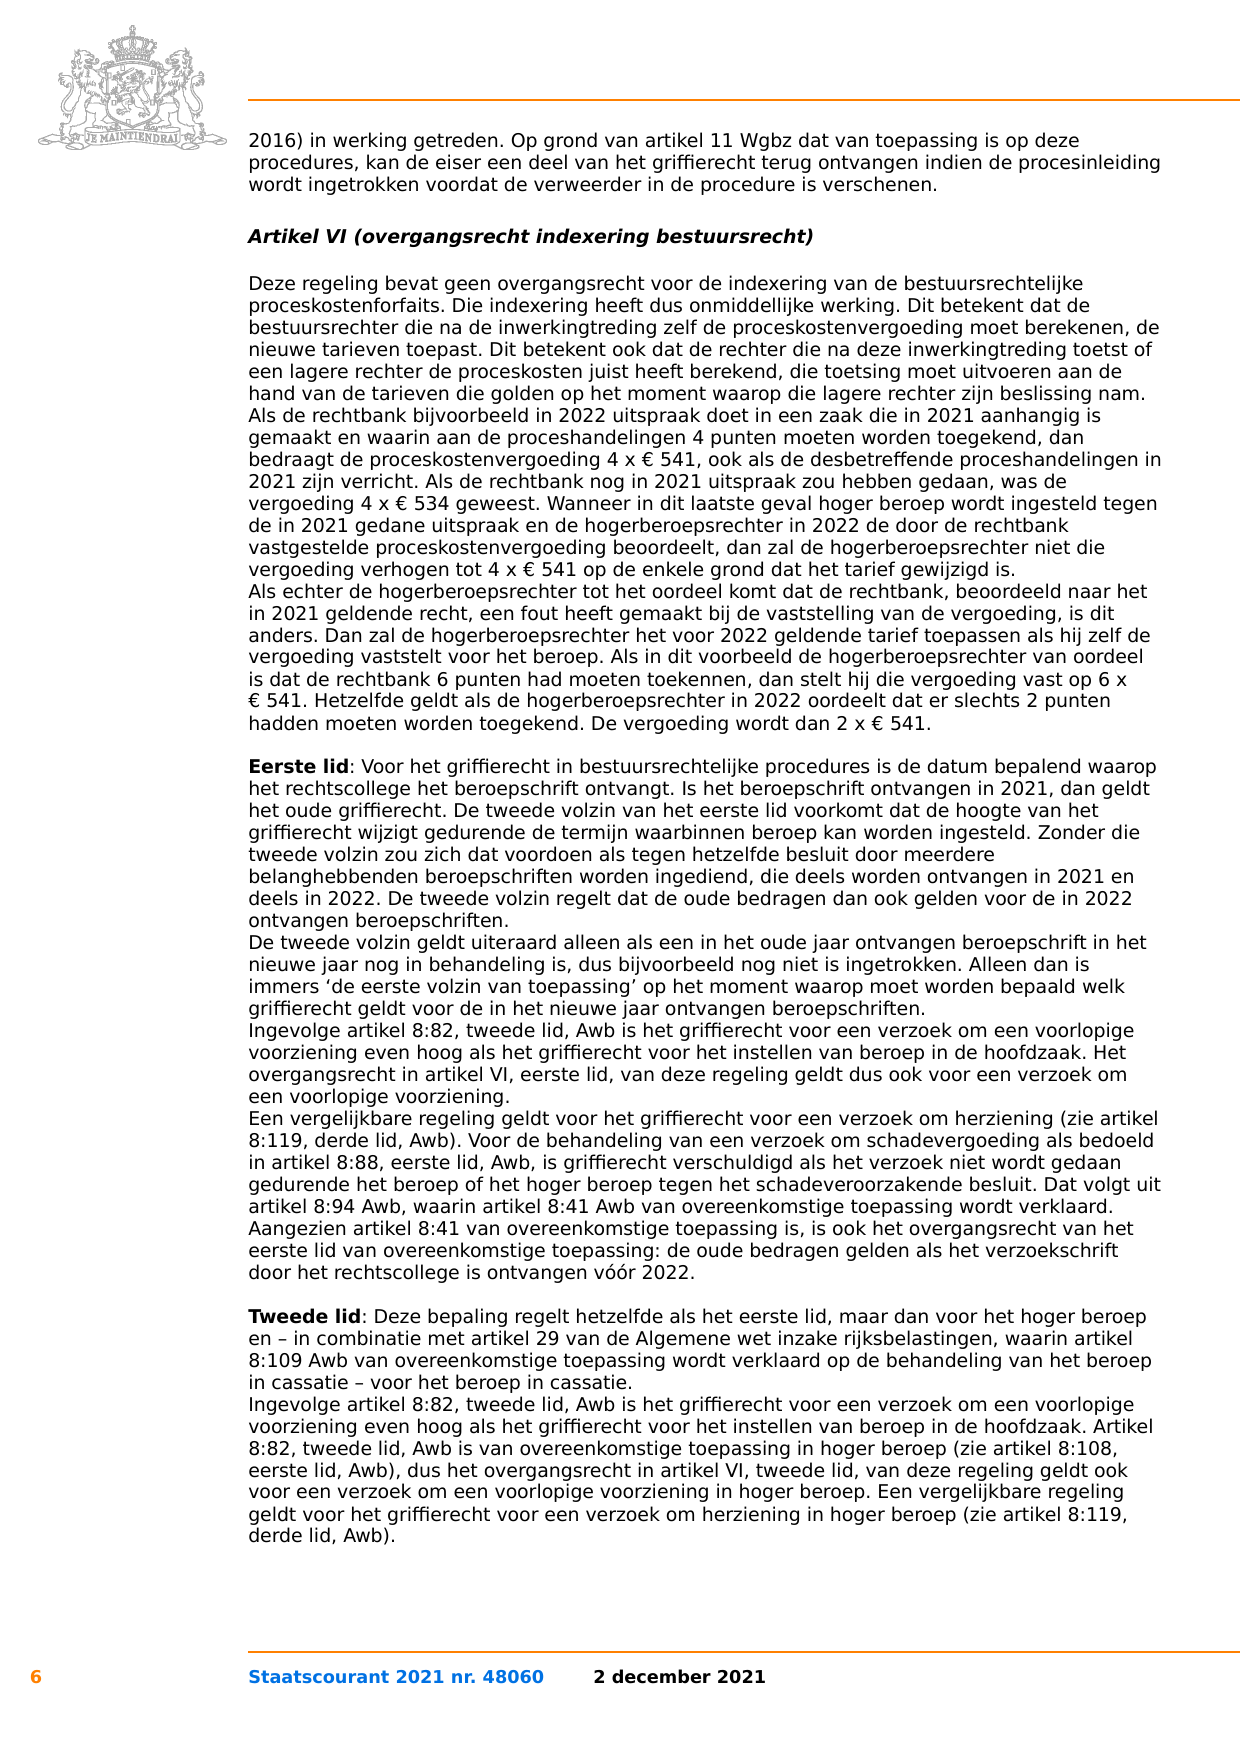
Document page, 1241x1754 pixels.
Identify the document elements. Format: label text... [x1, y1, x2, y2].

text Tweede lid: Deze bepaling regelt hetzelfde als het eerste lid, maar dan voor het hoger beroep en – in combinatie met artikel 29 van de Algemene wet inzake rijksbelastingen, waarin artikel 8:109 Awb van overeenkomstige toepassing wordt verklaard op de behandeling van het beroep in cassatie – voor het beroep in cassatie. [248, 1306, 1163, 1393]
text Ingevolge artikel 8:82, tweede lid, Awb is het griffierecht voor een verzoek om een voorlopige voorziening even hoog als het griffierecht voor het instellen van beroep in de hoofdzaak. Artikel 8:82, tweede lid, Awb is van overeenkomstige toepassing in hoger beroep (zie artikel 8:108, eerste lid, Awb), dus het overgangsrecht in artikel VI, tweede lid, van deze regeling geldt ook voor een verzoek om een voorlopige voorziening in hoger beroep. Een vergelijkbare regeling geldt voor het griffierecht voor een verzoek om herziening in hoger beroep (zie artikel 8:119, derde lid, Awb). [248, 1393, 1163, 1547]
picture [38, 25, 227, 150]
text De tweede volzin geldt uiteraard alleen als een in het oude jaar ontvangen beroepschrift in het nieuwe jaar nog in behandeling is, dus bijvoorbeeld nog niet is ingetrokken. Alleen dan is immers ‘de eerste volzin van toepassing’ op het moment waarop moet worden bepaald welk griffierecht geldt voor de in het nieuwe jaar ontvangen beroepschriften. [248, 932, 1163, 1020]
text 2016) in werking getreden. Op grond van artikel 11 Wgbz dat van toepassing is op deze procedures, kan de eiser een deel van het griffierecht terug ontvangen indien de procesinleiding wordt ingetrokken voordat de verweerder in de procedure is verschenen. [248, 130, 1163, 196]
subtitle Artikel VI (overgangsrecht indexering bestuursrecht) [248, 226, 1163, 248]
text Eerste lid: Voor het griffierecht in bestuursrechtelijke procedures is de datum bepalend waarop het rechtscollege het beroepschrift ontvangt. Is het beroepschrift ontvangen in 2021, dan geldt het oude griffierecht. De tweede volzin van het eerste lid voorkomt dat de hoogte van het griffierecht wijzigt gedurende de termijn waarbinnen beroep kan worden ingesteld. Zonder die tweede volzin zou zich dat voordoen als tegen hetzelfde besluit door meerdere belanghebbenden beroepschriften worden ingediend, die deels worden ontvangen in 2021 en deels in 2022. De tweede volzin regelt dat de oude bedragen dan ook gelden voor de in 2022 ontvangen beroepschriften. [248, 756, 1163, 932]
text Als de rechtbank bijvoorbeeld in 2022 uitspraak doet in een zaak die in 2021 aanhangig is gemaakt en waarin aan de proceshandelingen 4 punten moeten worden toegekend, dan bedraagt de proceskostenvergoeding 4 x € 541, ook als de desbetreffende proceshandelingen in 2021 zijn verricht. Als de rechtbank nog in 2021 uitspraak zou hebben gedaan, was de vergoeding 4 x € 534 geweest. Wanneer in dit laatste geval hoger beroep wordt ingesteld tegen de in 2021 gedane uitspraak en de hogerberoepsrechter in 2022 de door de rechtbank vastgestelde proceskostenvergoeding beoordeelt, dan zal de hogerberoepsrechter niet die vergoeding verhogen tot 4 x € 541 op de enkele grond dat het tarief gewijzigd is. [248, 405, 1163, 581]
text Deze regeling bevat geen overgangsrecht voor de indexering van de bestuursrechtelijke proceskostenforfaits. Die indexering heeft dus onmiddellijke werking. Dit betekent dat de bestuursrechter die na de inwerkingtreding zelf de proceskostenvergoeding moet berekenen, de nieuwe tarieven toepast. Dit betekent ook dat de rechter die na deze inwerkingtreding toetst of een lagere rechter de proceskosten juist heeft berekend, die toetsing moet uitvoeren aan de hand van de tarieven die golden op het moment waarop die lagere rechter zijn beslissing nam. [248, 273, 1163, 405]
text Als echter de hogerberoepsrechter tot het oordeel komt dat de rechtbank, beoordeeld naar het in 2021 geldende recht, een fout heeft gemaakt bij de vaststelling van de vergoeding, is dit anders. Dan zal de hogerberoepsrechter het voor 2022 geldende tarief toepassen als hij zelf de vergoeding vaststelt voor het beroep. Als in dit voorbeeld de hogerberoepsrechter van oordeel is dat de rechtbank 6 punten had moeten toekennen, dan stelt hij die vergoeding vast op 6 x € 541. Hetzelfde geldt als de hogerberoepsrechter in 2022 oordeelt dat er slechts 2 punten hadden moeten worden toegekend. De vergoeding wordt dan 2 x € 541. [248, 581, 1163, 734]
text Een vergelijkbare regeling geldt voor het griffierecht voor een verzoek om herziening (zie artikel 8:119, derde lid, Awb). Voor de behandeling van een verzoek om schadevergoeding als bedoeld in artikel 8:88, eerste lid, Awb, is griffierecht verschuldigd als het verzoek niet wordt gedaan gedurende het beroep of het hoger beroep tegen het schadeveroorzakende besluit. Dat volgt uit artikel 8:94 Awb, waarin artikel 8:41 Awb van overeenkomstige toepassing wordt verklaard. Aangezien artikel 8:41 van overeenkomstige toepassing is, is ook het overgangsrecht van het eerste lid van overeenkomstige toepassing: de oude bedragen gelden als het verzoekschrift door het rechtscollege is ontvangen vóór 2022. [248, 1108, 1163, 1284]
text Ingevolge artikel 8:82, tweede lid, Awb is het griffierecht voor een verzoek om een voorlopige voorziening even hoog als het griffierecht voor het instellen van beroep in de hoofdzaak. Het overgangsrecht in artikel VI, eerste lid, van deze regeling geldt dus ook voor een verzoek om een voorlopige voorziening. [248, 1020, 1163, 1108]
